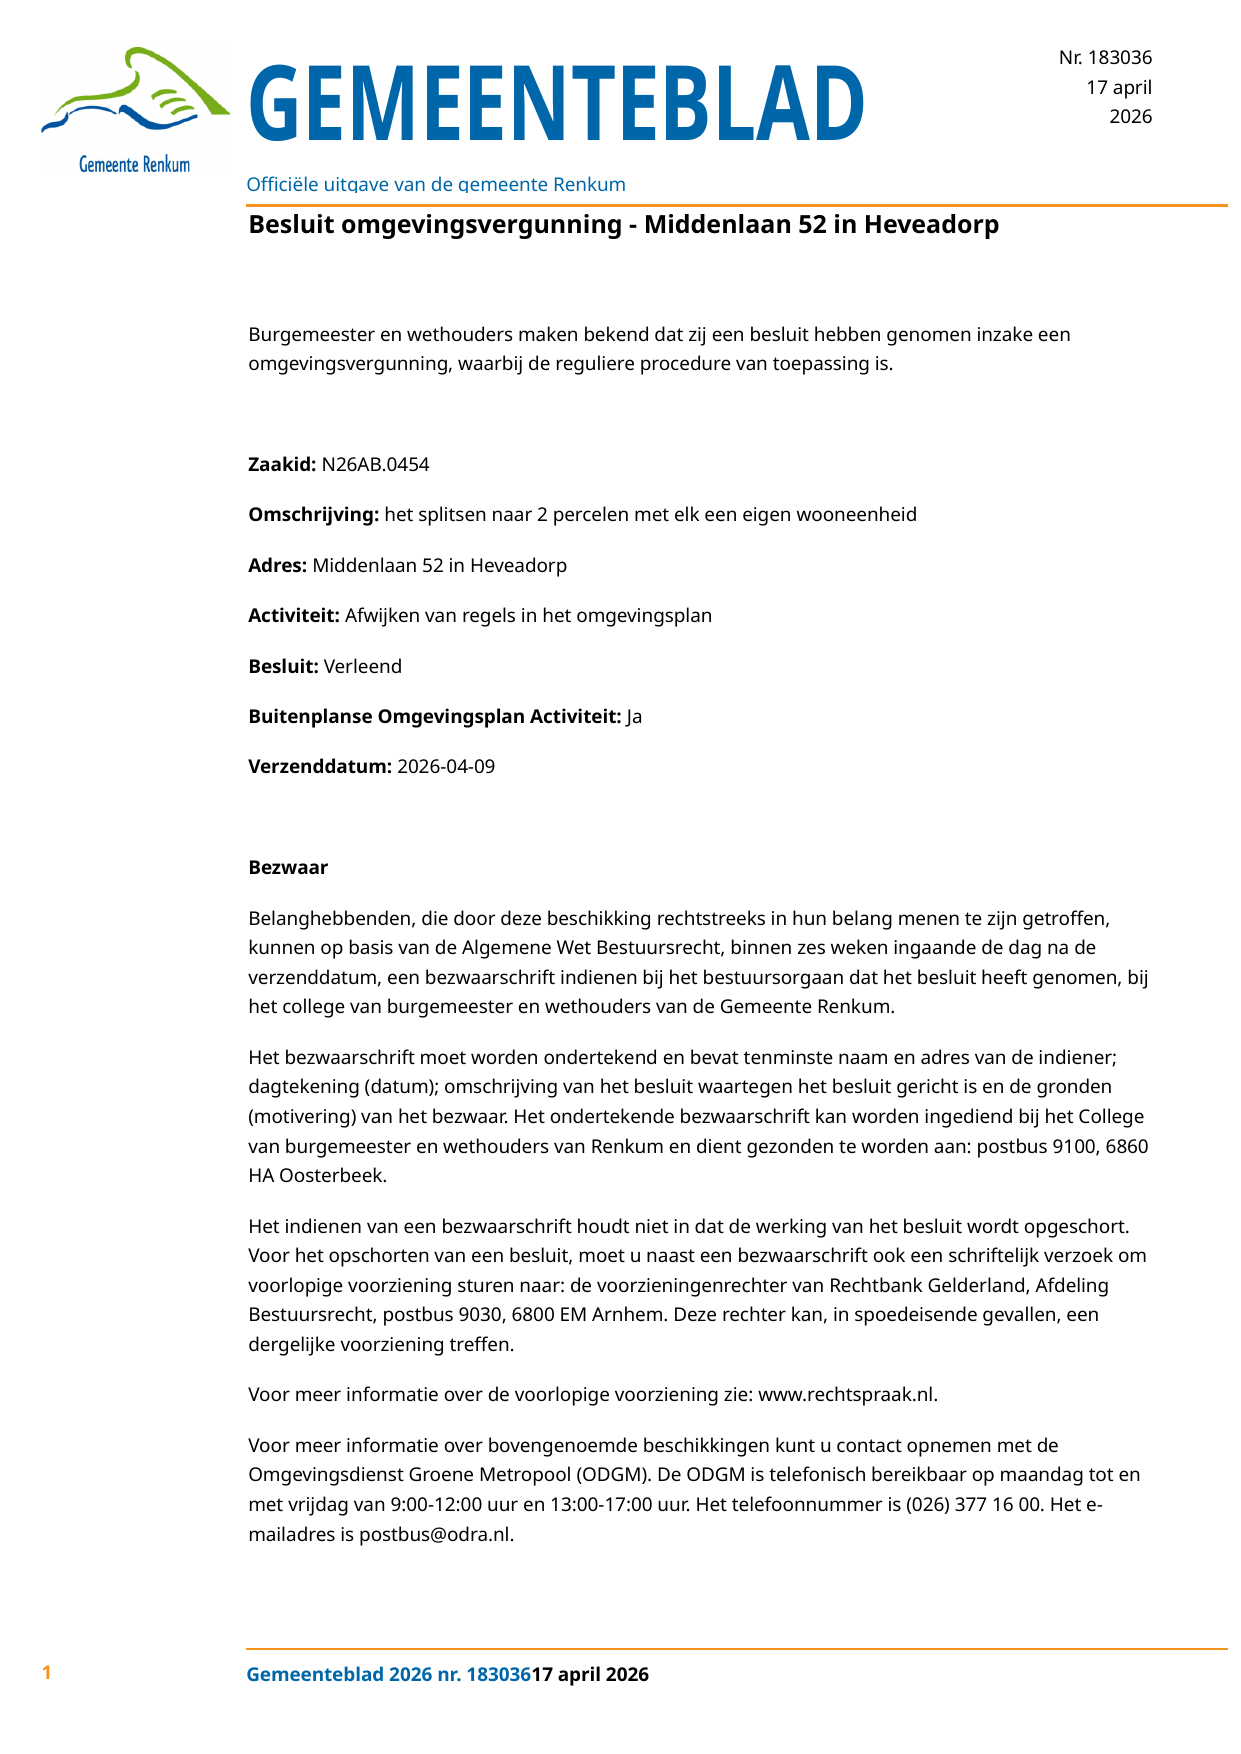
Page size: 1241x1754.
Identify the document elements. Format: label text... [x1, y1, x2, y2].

text Het bezwaarschrift moet worden ondertekend en bevat tenminste naam en adres van de indiener; dagtekening (datum); omschrijving van het besluit waartegen het besluit gericht is en de gronden (motivering) van het bezwaar. Het ondertekende bezwaarschrift kan worden ingediend bij het College van burgemeester en wethouders van Renkum en dient gezonden te worden aan: postbus 9100, 6860 HA Oosterbeek. [248, 1044, 1152, 1188]
text Activiteit: Afwijken van regels in het omgevingsplan [248, 602, 1152, 628]
text Voor meer informatie over de voorlopige voorziening zie: www.rechtspraak.nl. [248, 1382, 1152, 1407]
text Voor meer informatie over bovengenoemde beschikkingen kunt u contact opnemen met de Omgevingsdienst Groene Metropool (ODGM). De ODGM is telefonisch bereikbaar op maandag tot en met vrijdag van 9:00-12:00 uur en 13:00-17:00 uur. Het telefoonnummer is (026) 377 16 00. Het e-mailadres is postbus@odra.nl. [248, 1432, 1152, 1546]
text Burgemeester en wethouders maken bekend dat zij een besluit hebben genomen inzake een omgevingsvergunning, waarbij de reguliere procedure van toepassing is. [248, 321, 1152, 376]
text Adres: Middenlaan 52 in Heveadorp [248, 552, 1152, 578]
text Belanghebbenden, die door deze beschikking rechtstreeks in hun belang menen te zijn getroffen, kunnen op basis van de Algemene Wet Bestuursrecht, binnen zes weken ingaande de dag na de verzenddatum, een bezwaarschrift indienen bij het bestuursorgaan dat het besluit heeft genomen, bij het college van burgemeester en wethouders van de Gemeente Renkum. [248, 905, 1152, 1019]
text Zaakid: N26AB.0454 [248, 451, 1152, 477]
text Besluit: Verleend [248, 653, 1152, 678]
text Bezwaar [248, 854, 1152, 880]
text Verzenddatum: 2026-04-09 [248, 754, 1152, 779]
text Buitenplanse Omgevingsplan Activiteit: Ja [248, 703, 1152, 729]
text Besluit omgevingsvergunning - Middenlaan 52 in Heveadorp [248, 207, 1152, 241]
text Het indienen van een bezwaarschrift houdt niet in dat de werking van het besluit wordt opgeschort. Voor het opschorten van een besluit, moet u naast een bezwaarschrift ook een schriftelijk verzoek om voorlopige voorziening sturen naar: de voorzieningenrechter van Rechtbank Gelderland, Afdeling Bestuursrecht, postbus 9030, 6800 EM Arnhem. Deze rechter kan, in spoedeisende gevallen, een dergelijke voorziening treffen. [248, 1213, 1152, 1357]
picture [41, 47, 231, 172]
text Omschrijving: het splitsen naar 2 percelen met elk een eigen wooneenheid [248, 502, 1152, 527]
